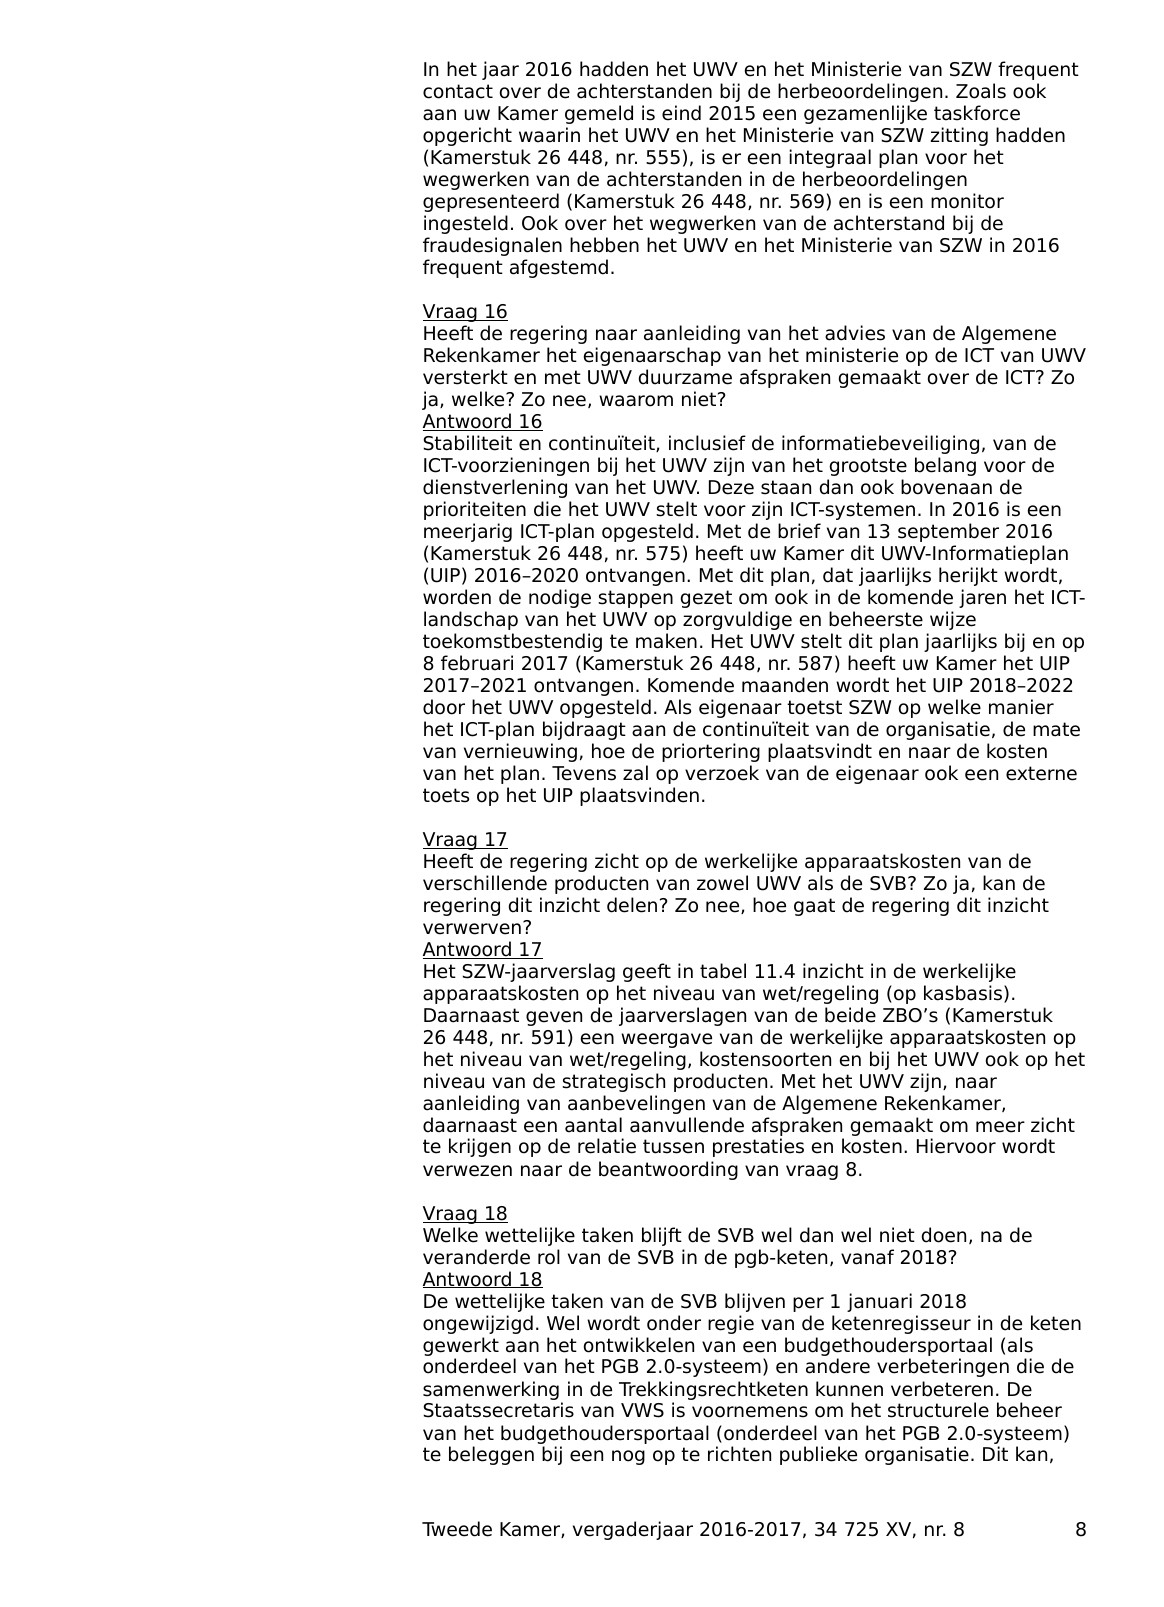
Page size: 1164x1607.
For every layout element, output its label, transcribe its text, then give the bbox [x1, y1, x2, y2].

text In het jaar 2016 hadden het UWV en het Ministerie van SZW frequent contact over de achterstanden bij de herbeoordelingen. Zoals ook aan uw Kamer gemeld is eind 2015 een gezamenlijke taskforce opgericht waarin het UWV en het Ministerie van SZW zitting hadden (Kamerstuk 26 448, nr. 555), is er een integraal plan voor het wegwerken van de achterstanden in de herbeoordelingen gepresenteerd (Kamerstuk 26 448, nr. 569) en is een monitor ingesteld. Ook over het wegwerken van de achterstand bij de fraudesignalen hebben het UWV en het Ministerie van SZW in 2016 frequent afgestemd. [422, 59, 1087, 279]
text Vraag 18 [422, 1203, 1087, 1224]
text Het SZW-jaarverslag geeft in tabel 11.4 inzicht in de werkelijke apparaatskosten op het niveau van wet/regeling (op kasbasis). Daarnaast geven de jaarverslagen van de beide ZBO’s (Kamerstuk 26 448, nr. 591) een weergave van de werkelijke apparaatskosten op het niveau van wet/regeling, kostensoorten en bij het UWV ook op het niveau van de strategisch producten. Met het UWV zijn, naar aanleiding van aanbevelingen van de Algemene Rekenkamer, daarnaast een aantal aanvullende afspraken gemaakt om meer zicht te krijgen op de relatie tussen prestaties en kosten. Hiervoor wordt verwezen naar de beantwoording van vraag 8. [422, 961, 1087, 1180]
text Stabiliteit en continuïteit, inclusief de informatiebeveiliging, van de ICT-voorzieningen bij het UWV zijn van het grootste belang voor de dienstverlening van het UWV. Deze staan dan ook bovenaan de prioriteiten die het UWV stelt voor zijn ICT-systemen. In 2016 is een meerjarig ICT-plan opgesteld. Met de brief van 13 september 2016 (Kamerstuk 26 448, nr. 575) heeft uw Kamer dit UWV-Informatieplan (UIP) 2016–2020 ontvangen. Met dit plan, dat jaarlijks herijkt wordt, worden de nodige stappen gezet om ook in de komende jaren het ICT-landschap van het UWV op zorgvuldige en beheerste wijze toekomstbestendig te maken. Het UWV stelt dit plan jaarlijks bij en op 8 februari 2017 (Kamerstuk 26 448, nr. 587) heeft uw Kamer het UIP 2017–2021 ontvangen. Komende maanden wordt het UIP 2018–2022 door het UWV opgesteld. Als eigenaar toetst SZW op welke manier het ICT-plan bijdraagt aan de continuïteit van de organisatie, de mate van vernieuwing, hoe de priortering plaatsvindt en naar de kosten van het plan. Tevens zal op verzoek van de eigenaar ook een externe toets op het UIP plaatsvinden. [422, 433, 1087, 807]
text Heeft de regering naar aanleiding van het advies van de Algemene Rekenkamer het eigenaarschap van het ministerie op de ICT van UWV versterkt en met UWV duurzame afspraken gemaakt over de ICT? Zo ja, welke? Zo nee, waarom niet? [422, 323, 1087, 411]
text Antwoord 16 [422, 411, 1087, 433]
text De wettelijke taken van de SVB blijven per 1 januari 2018 ongewijzigd. Wel wordt onder regie van de ketenregisseur in de keten gewerkt aan het ontwikkelen van een budgethoudersportaal (als onderdeel van het PGB 2.0-systeem) en andere verbeteringen die de samenwerking in de Trekkingsrechtketen kunnen verbeteren. De Staatssecretaris van VWS is voornemens om het structurele beheer van het budgethoudersportaal (onderdeel van het PGB 2.0-systeem) te beleggen bij een nog op te richten publieke organisatie. Dit kan, [422, 1291, 1087, 1466]
text Antwoord 17 [422, 939, 1087, 961]
text Heeft de regering zicht op de werkelijke apparaatskosten van de verschillende producten van zowel UWV als de SVB? Zo ja, kan de regering dit inzicht delen? Zo nee, hoe gaat de regering dit inzicht verwerven? [422, 851, 1087, 939]
text Antwoord 18 [422, 1268, 1087, 1291]
text Welke wettelijke taken blijft de SVB wel dan wel niet doen, na de veranderde rol van de SVB in de pgb-keten, vanaf 2018? [422, 1224, 1087, 1268]
text Vraag 17 [422, 829, 1087, 851]
text Vraag 16 [422, 301, 1087, 323]
